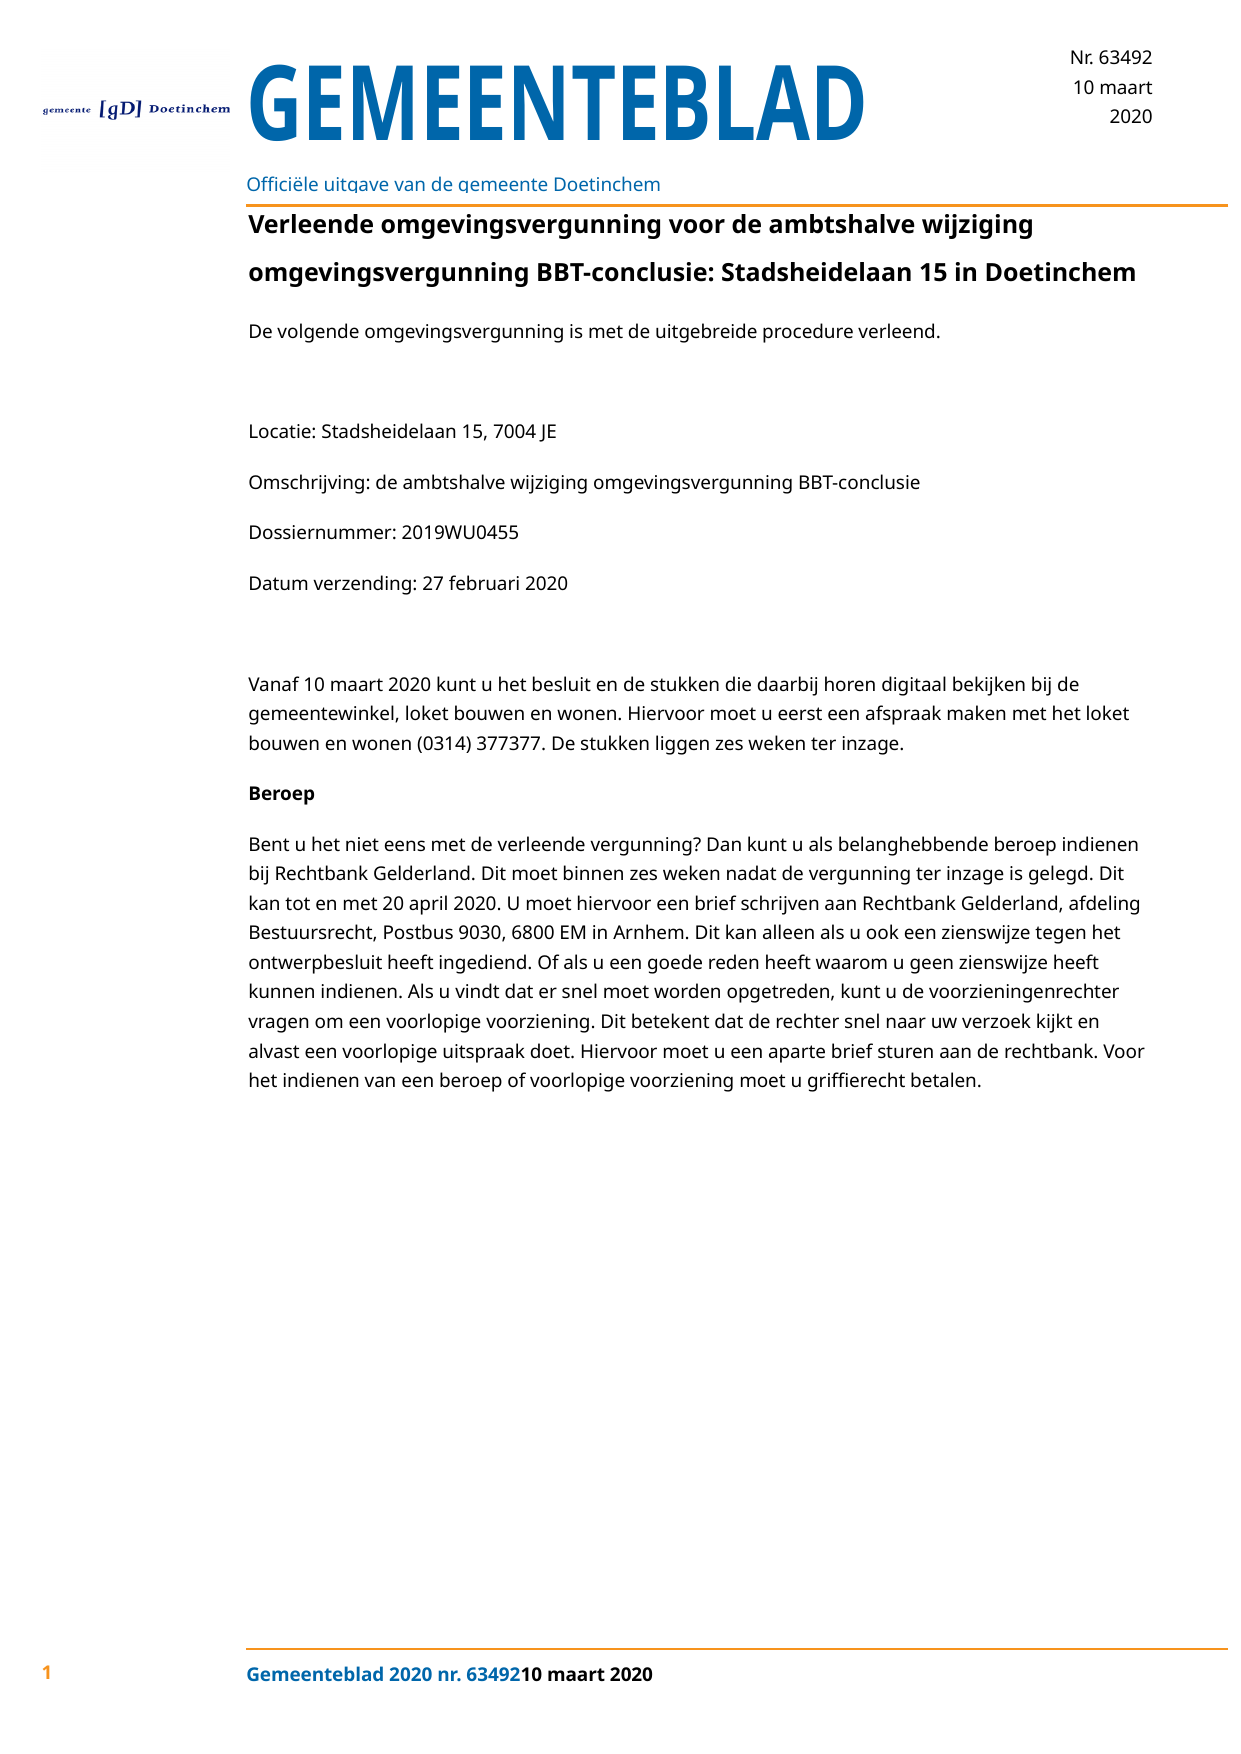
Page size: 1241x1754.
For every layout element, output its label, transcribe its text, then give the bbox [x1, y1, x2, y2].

text Vanaf 10 maart 2020 kunt u het besluit en de stukken die daarbij horen digitaal bekijken bij de gemeentewinkel, loket bouwen en wonen. Hiervoor moet u eerst een afspraak maken met het loket bouwen en wonen (0314) 377377. De stukken liggen zes weken ter inzage. [248, 671, 1152, 756]
text Dossiernummer: 2019WU0455 [248, 519, 1152, 545]
text Locatie: Stadsheidelaan 15, 7004 JE [248, 419, 1152, 444]
text Omschrijving: de ambtshalve wijziging omgevingsvergunning BBT-conclusie [248, 469, 1152, 495]
text Verleende omgevingsvergunning voor de ambtshalve wijziging omgevingsvergunning BBT-conclusie: Stadsheidelaan 15 in Doetinchem [248, 207, 1152, 288]
text Beroep [248, 780, 1152, 806]
text De volgende omgevingsvergunning is met de uitgebreide procedure verleend. [248, 318, 1152, 344]
picture [41, 47, 231, 172]
text Datum verzending: 27 februari 2020 [248, 570, 1152, 596]
text Bent u het niet eens met de verleende vergunning? Dan kunt u als belanghebbende beroep indienen bij Rechtbank Gelderland. Dit moet binnen zes weken nadat de vergunning ter inzage is gelegd. Dit kan tot en met 20 april 2020. U moet hiervoor een brief schrijven aan Rechtbank Gelderland, afdeling Bestuursrecht, Postbus 9030, 6800 EM in Arnhem. Dit kan alleen als u ook een zienswijze tegen het ontwerpbesluit heeft ingediend. Of als u een goede reden heeft waarom u geen zienswijze heeft kunnen indienen. Als u vindt dat er snel moet worden opgetreden, kunt u de voorzieningenrechter vragen om een voorlopige voorziening. Dit betekent dat de rechter snel naar uw verzoek kijkt en alvast een voorlopige uitspraak doet. Hiervoor moet u een aparte brief sturen aan de rechtbank. Voor het indienen van een beroep of voorlopige voorziening moet u griffierecht betalen. [248, 831, 1152, 1093]
